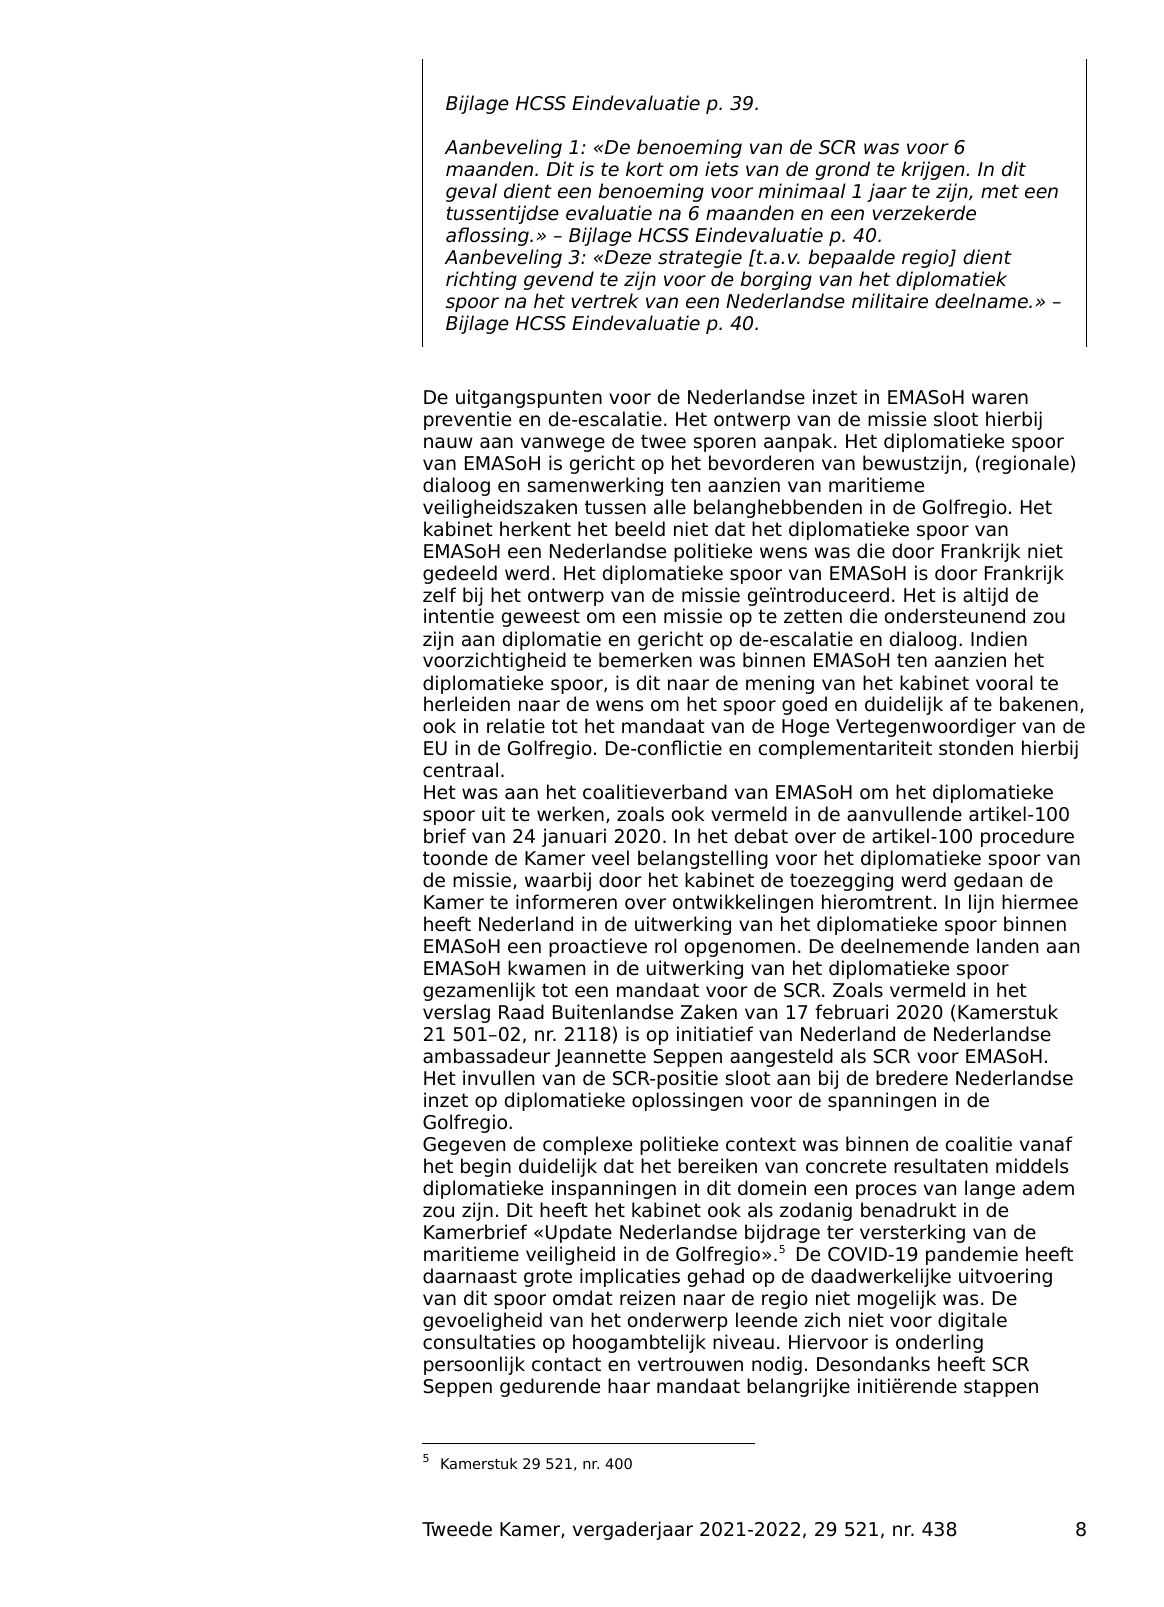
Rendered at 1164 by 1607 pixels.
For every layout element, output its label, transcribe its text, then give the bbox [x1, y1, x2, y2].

text De uitgangspunten voor de Nederlandse inzet in EMASoH waren preventie en de-escalatie. Het ontwerp van de missie sloot hierbij nauw aan vanwege de twee sporen aanpak. Het diplomatieke spoor van EMASoH is gericht op het bevorderen van bewustzijn, (regionale) dialoog en samenwerking ten aanzien van maritieme veiligheidszaken tussen alle belanghebbenden in de Golfregio. Het kabinet herkent het beeld niet dat het diplomatieke spoor van EMASoH een Nederlandse politieke wens was die door Frankrijk niet gedeeld werd. Het diplomatieke spoor van EMASoH is door Frankrijk zelf bij het ontwerp van de missie geïntroduceerd. Het is altijd de intentie geweest om een missie op te zetten die ondersteunend zou zijn aan diplomatie en gericht op de-escalatie en dialoog. Indien voorzichtigheid te bemerken was binnen EMASoH ten aanzien het diplomatieke spoor, is dit naar de mening van het kabinet vooral te herleiden naar de wens om het spoor goed en duidelijk af te bakenen, ook in relatie tot het mandaat van de Hoge Vertegenwoordiger van de EU in de Golfregio. De-conflictie en complementariteit stonden hierbij centraal. [422, 387, 1087, 782]
text Kamerstuk 29 521, nr. 400 [422, 1452, 1087, 1474]
text Het was aan het coalitieverband van EMASoH om het diplomatieke spoor uit te werken, zoals ook vermeld in de aanvullende artikel-100 brief van 24 januari 2020. In het debat over de artikel-100 procedure toonde de Kamer veel belangstelling voor het diplomatieke spoor van de missie, waarbij door het kabinet de toezegging werd gedaan de Kamer te informeren over ontwikkelingen hieromtrent. In lijn hiermee heeft Nederland in de uitwerking van het diplomatieke spoor binnen EMASoH een proactieve rol opgenomen. De deelnemende landen aan EMASoH kwamen in de uitwerking van het diplomatieke spoor gezamenlijk tot een mandaat voor de SCR. Zoals vermeld in het verslag Raad Buitenlandse Zaken van 17 februari 2020 (Kamerstuk 21 501–02, nr. 2118) is op initiatief van Nederland de Nederlandse ambassadeur Jeannette Seppen aangesteld als SCR voor EMASoH. Het invullen van de SCR-positie sloot aan bij de bredere Nederlandse inzet op diplomatieke oplossingen voor de spanningen in de Golfregio. [422, 782, 1087, 1134]
text Gegeven de complexe politieke context was binnen de coalitie vanaf het begin duidelijk dat het bereiken van concrete resultaten middels diplomatieke inspanningen in dit domein een proces van lange adem zou zijn. Dit heeft het kabinet ook als zodanig benadrukt in de Kamerbrief «Update Nederlandse bijdrage ter versterking van de maritieme veiligheid in de Golfregio». De COVID-19 pandemie heeft daarnaast grote implicaties gehad op de daadwerkelijke uitvoering van dit spoor omdat reizen naar de regio niet mogelijk was. De gevoeligheid van het onderwerp leende zich niet voor digitale consultaties op hoogambtelijk niveau. Hiervoor is onderling persoonlijk contact en vertrouwen nodig. Desondanks heeft SCR Seppen gedurende haar mandaat belangrijke initiërende stappen [422, 1134, 1087, 1398]
table_header Bijlage HCSS Eindevaluatie p. 39. Aanbeveling 1: «De benoeming van de SCR was voor 6 maanden. Dit is te kort om iets van de grond te krijgen. In dit geval dient een benoeming voor minimaal 1 jaar te zijn, met een tussentijdse evaluatie na 6 maanden en een verzekerde aflossing.» – Bijlage HCSS Eindevaluatie p. 40. Aanbeveling 3: «Deze strategie [t.a.v. bepaalde regio] dient richting gevend te zijn voor de borging van het diplomatiek spoor na het vertrek van een Nederlandse militaire deelname.» – Bijlage HCSS Eindevaluatie p. 40. [423, 59, 1086, 347]
